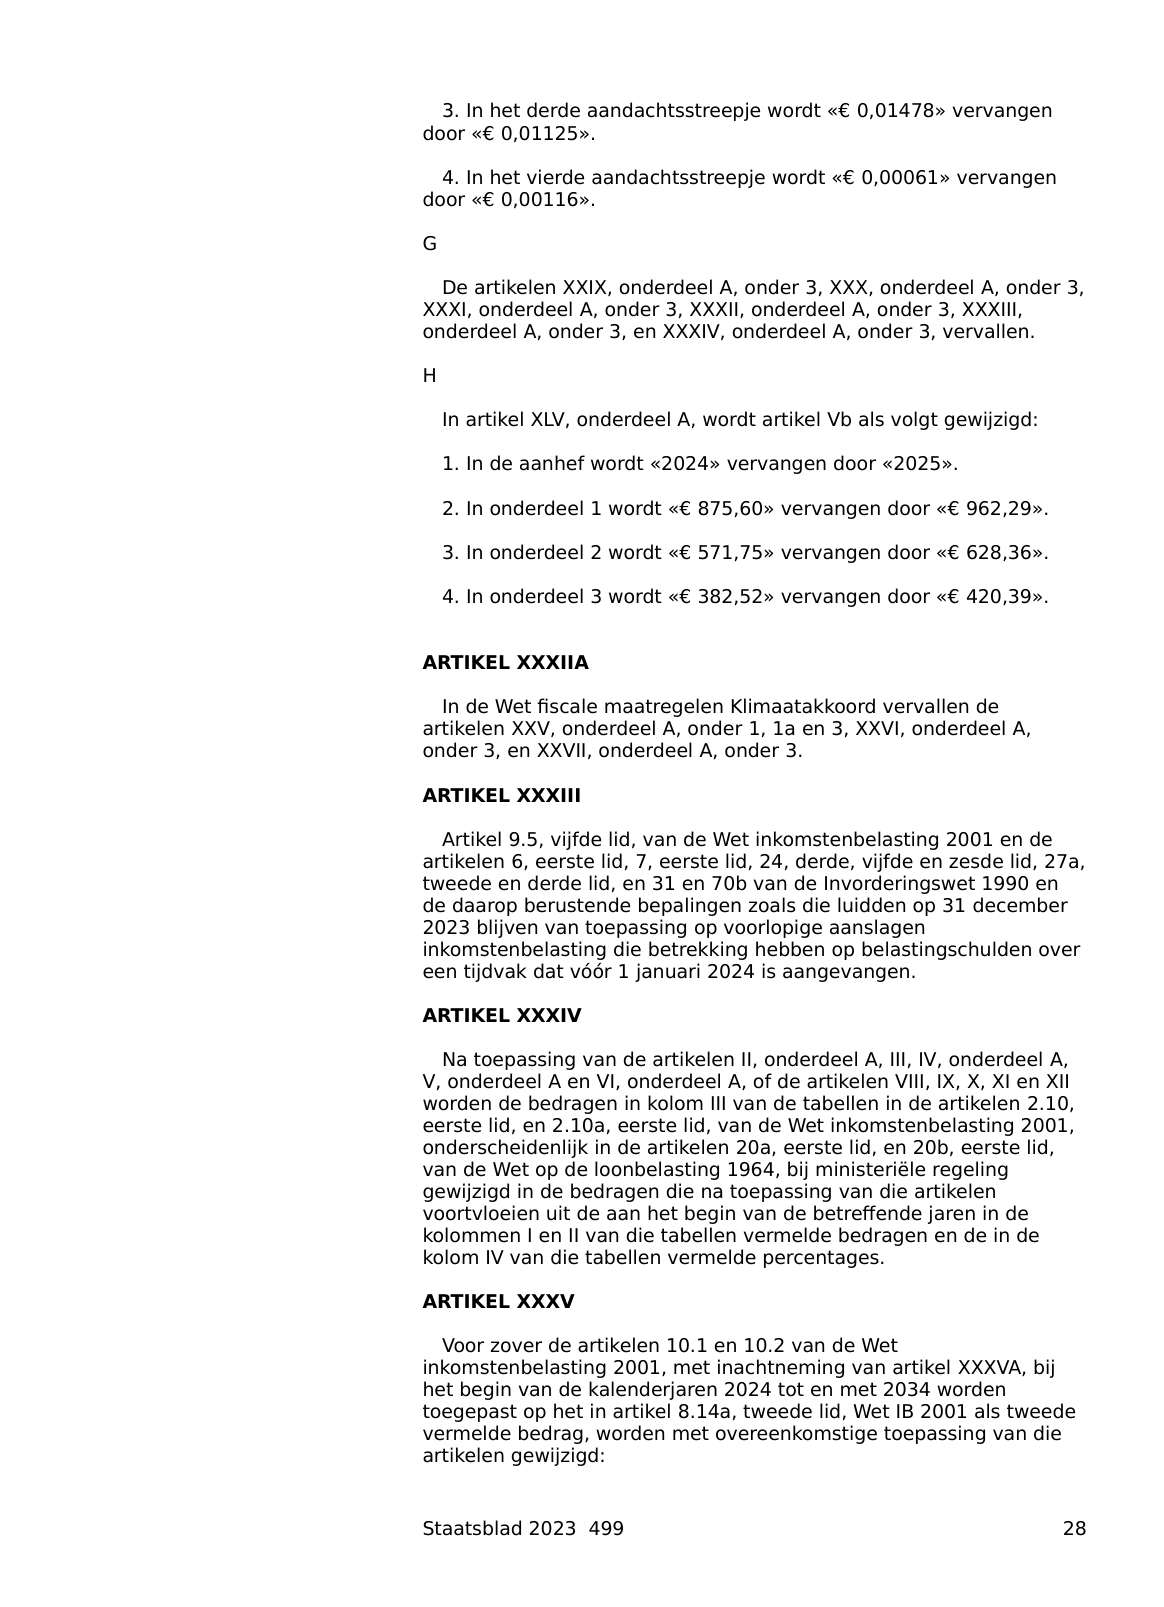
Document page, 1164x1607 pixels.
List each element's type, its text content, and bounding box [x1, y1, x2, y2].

text In artikel XLV, onderdeel A, wordt artikel Vb als volgt gewijzigd: [422, 409, 1087, 431]
text Na toepassing van de artikelen II, onderdeel A, III, IV, onderdeel A, V, onderdeel A en VI, onderdeel A, of de artikelen VIII, IX, X, XI en XII worden de bedragen in kolom III van de tabellen in de artikelen 2.10, eerste lid, en 2.10a, eerste lid, van de Wet inkomstenbelasting 2001, onderscheidenlijk in de artikelen 20a, eerste lid, en 20b, eerste lid, van de Wet op de loonbelasting 1964, bij ministeriële regeling gewijzigd in de bedragen die na toepassing van die artikelen voortvloeien uit de aan het begin van de betreffende jaren in de kolommen I en II van die tabellen vermelde bedragen en de in de kolom IV van die tabellen vermelde percentages. [422, 1049, 1087, 1269]
text 1. In de aanhef wordt «2024» vervangen door «2025». [422, 453, 1087, 475]
subtitle ARTIKEL XXXIIA [422, 652, 1087, 674]
subtitle ARTIKEL XXXIII [422, 784, 1087, 806]
subtitle ARTIKEL XXXV [422, 1291, 1087, 1313]
text H [422, 365, 1087, 387]
text 2. In onderdeel 1 wordt «€ 875,60» vervangen door «€ 962,29». [422, 497, 1087, 519]
text 4. In onderdeel 3 wordt «€ 382,52» vervangen door «€ 420,39». [422, 586, 1087, 608]
subtitle ARTIKEL XXXIV [422, 1005, 1087, 1027]
text 3. In onderdeel 2 wordt «€ 571,75» vervangen door «€ 628,36». [422, 542, 1087, 564]
text 3. In het derde aandachtsstreepje wordt «€ 0,01478» vervangen door «€ 0,01125». [422, 100, 1087, 144]
text 4. In het vierde aandachtsstreepje wordt «€ 0,00061» vervangen door «€ 0,00116». [422, 167, 1087, 211]
text Voor zover de artikelen 10.1 en 10.2 van de Wet inkomstenbelasting 2001, met inachtneming van artikel XXXVA, bij het begin van de kalenderjaren 2024 tot en met 2034 worden toegepast op het in artikel 8.14a, tweede lid, Wet IB 2001 als tweede vermelde bedrag, worden met overeenkomstige toepassing van die artikelen gewijzigd: [422, 1335, 1087, 1467]
text G [422, 233, 1087, 255]
text In de Wet fiscale maatregelen Klimaatakkoord vervallen de artikelen XXV, onderdeel A, onder 1, 1a en 3, XXVI, onderdeel A, onder 3, en XXVII, onderdeel A, onder 3. [422, 696, 1087, 762]
text Artikel 9.5, vijfde lid, van de Wet inkomstenbelasting 2001 en de artikelen 6, eerste lid, 7, eerste lid, 24, derde, vijfde en zesde lid, 27a, tweede en derde lid, en 31 en 70b van de Invorderingswet 1990 en de daarop berustende bepalingen zoals die luidden op 31 december 2023 blijven van toepassing op voorlopige aanslagen inkomstenbelasting die betrekking hebben op belastingschulden over een tijdvak dat vóór 1 januari 2024 is aangevangen. [422, 829, 1087, 982]
text De artikelen XXIX, onderdeel A, onder 3, XXX, onderdeel A, onder 3, XXXI, onderdeel A, onder 3, XXXII, onderdeel A, onder 3, XXXIII, onderdeel A, onder 3, en XXXIV, onderdeel A, onder 3, vervallen. [422, 277, 1087, 343]
